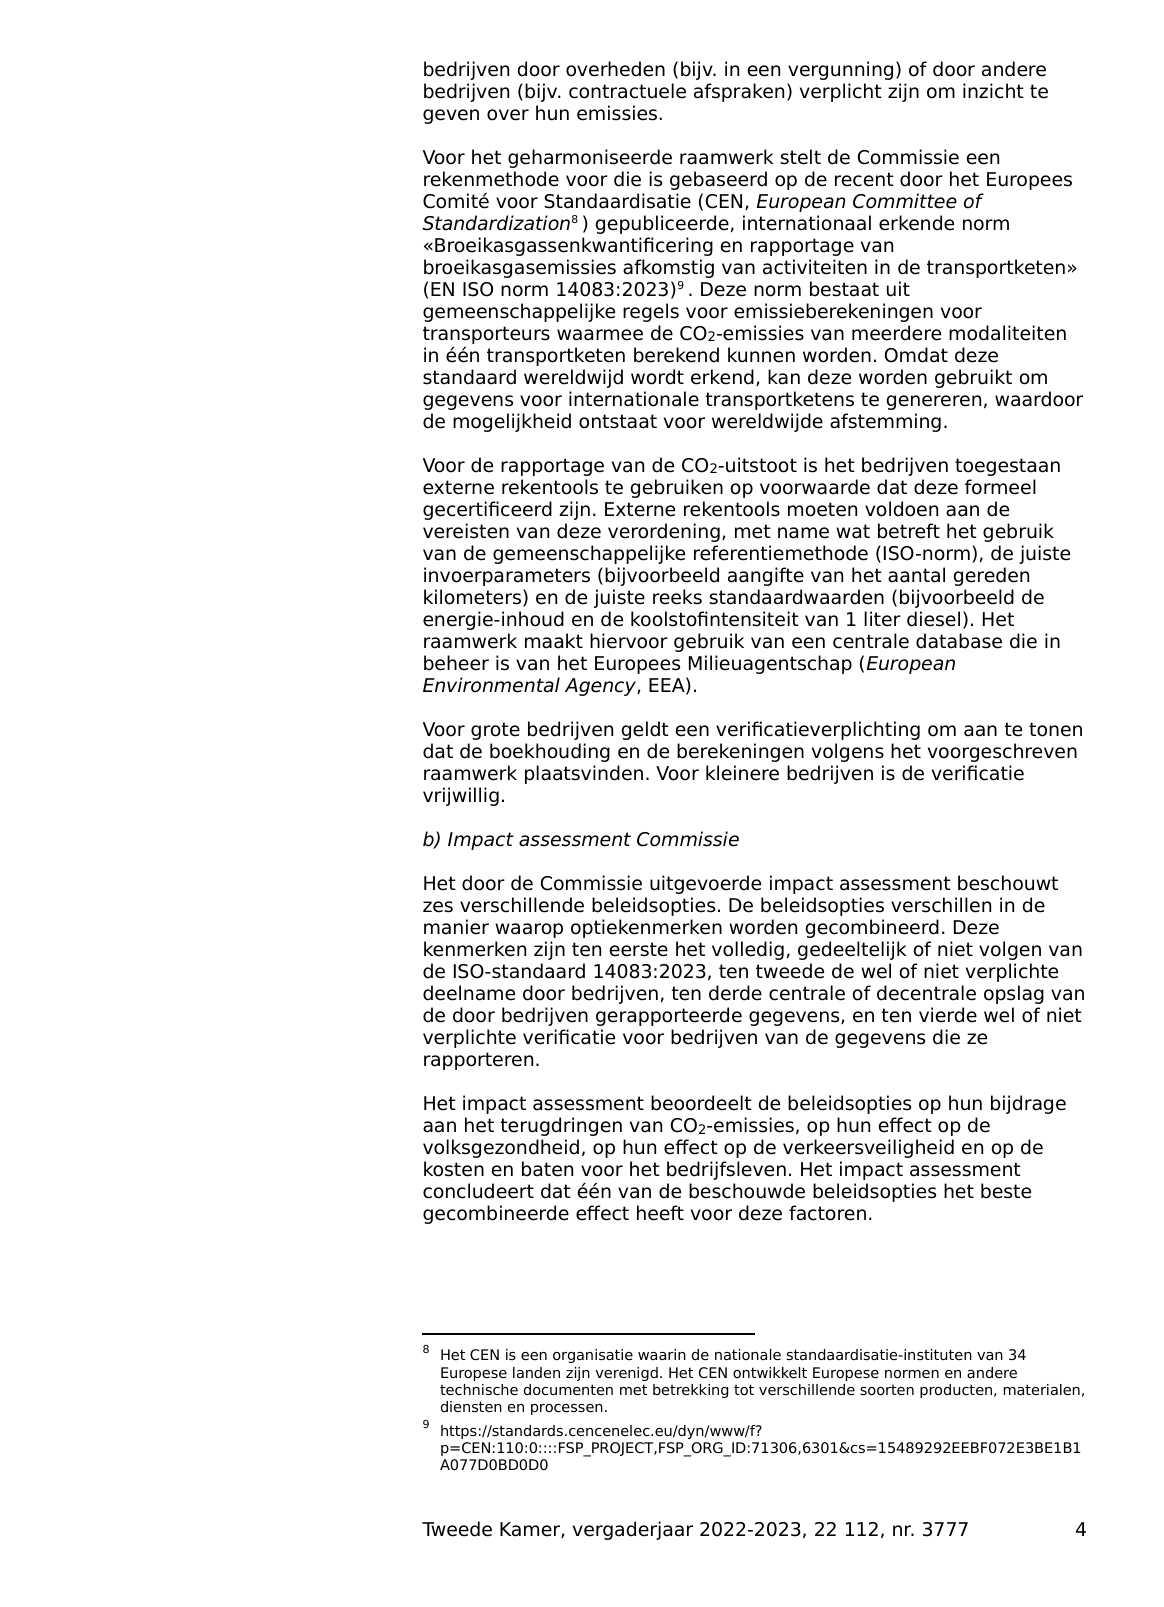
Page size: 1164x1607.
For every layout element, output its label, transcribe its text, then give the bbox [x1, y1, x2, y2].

text Het door de Commissie uitgevoerde impact assessment beschouwt zes verschillende beleidsopties. De beleidsopties verschillen in de manier waarop optiekenmerken worden gecombineerd. Deze kenmerken zijn ten eerste het volledig, gedeeltelijk of niet volgen van de ISO-standaard 14083:2023, ten tweede de wel of niet verplichte deelname door bedrijven, ten derde centrale of decentrale opslag van de door bedrijven gerapporteerde gegevens, en ten vierde wel of niet verplichte verificatie voor bedrijven van de gegevens die ze rapporteren. [422, 873, 1087, 1071]
subtitle b) Impact assessment Commissie [422, 829, 1087, 851]
text Voor de rapportage van de CO2-uitstoot is het bedrijven toegestaan externe rekentools te gebruiken op voorwaarde dat deze formeel gecertificeerd zijn. Externe rekentools moeten voldoen aan de vereisten van deze verordening, met name wat betreft het gebruik van de gemeenschappelijke referentiemethode (ISO-norm), de juiste invoerparameters (bijvoorbeeld aangifte van het aantal gereden kilometers) en de juiste reeks standaardwaarden (bijvoorbeeld de energie-inhoud en de koolstofintensiteit van 1 liter diesel). Het raamwerk maakt hiervoor gebruik van een centrale database die in beheer is van het Europees Milieuagentschap (European Environmental Agency, EEA). [422, 455, 1087, 697]
text Het impact assessment beoordeelt de beleidsopties op hun bijdrage aan het terugdringen van CO2-emissies, op hun effect op de volksgezondheid, op hun effect op de verkeersveiligheid en op de kosten en baten voor het bedrijfsleven. Het impact assessment concludeert dat één van de beschouwde beleidsopties het beste gecombineerde effect heeft voor deze factoren. [422, 1093, 1087, 1225]
text Voor het geharmoniseerde raamwerk stelt de Commissie een rekenmethode voor die is gebaseerd op de recent door het Europees Comité voor Standaardisatie (CEN, European Committee of Standardization) gepubliceerde, internationaal erkende norm «Broeikasgassenkwantificering en rapportage van broeikasgasemissies afkomstig van activiteiten in de transportketen» (EN ISO norm 14083:2023). Deze norm bestaat uit gemeenschappelijke regels voor emissieberekeningen voor transporteurs waarmee de CO2-emissies van meerdere modaliteiten in één transportketen berekend kunnen worden. Omdat deze standaard wereldwijd wordt erkend, kan deze worden gebruikt om gegevens voor internationale transportketens te genereren, waardoor de mogelijkheid ontstaat voor wereldwijde afstemming. [422, 147, 1087, 433]
text Voor grote bedrijven geldt een verificatieverplichting om aan te tonen dat de boekhouding en de berekeningen volgens het voorgeschreven raamwerk plaatsvinden. Voor kleinere bedrijven is de verificatie vrijwillig. [422, 719, 1087, 807]
text https://standards.cencenelec.eu/dyn/www/f?p=CEN:110:0::::FSP_PROJECT,FSP_ORG_ID:71306,6301&cs=15489292EEBF072E3BE1B1A077D0BD0D0 [422, 1418, 1087, 1474]
text Het CEN is een organisatie waarin de nationale standaardisatie-instituten van 34 Europese landen zijn verenigd. Het CEN ontwikkelt Europese normen en andere technische documenten met betrekking tot verschillende soorten producten, materialen, diensten en processen. [422, 1343, 1087, 1416]
text bedrijven door overheden (bijv. in een vergunning) of door andere bedrijven (bijv. contractuele afspraken) verplicht zijn om inzicht te geven over hun emissies. [422, 59, 1087, 125]
